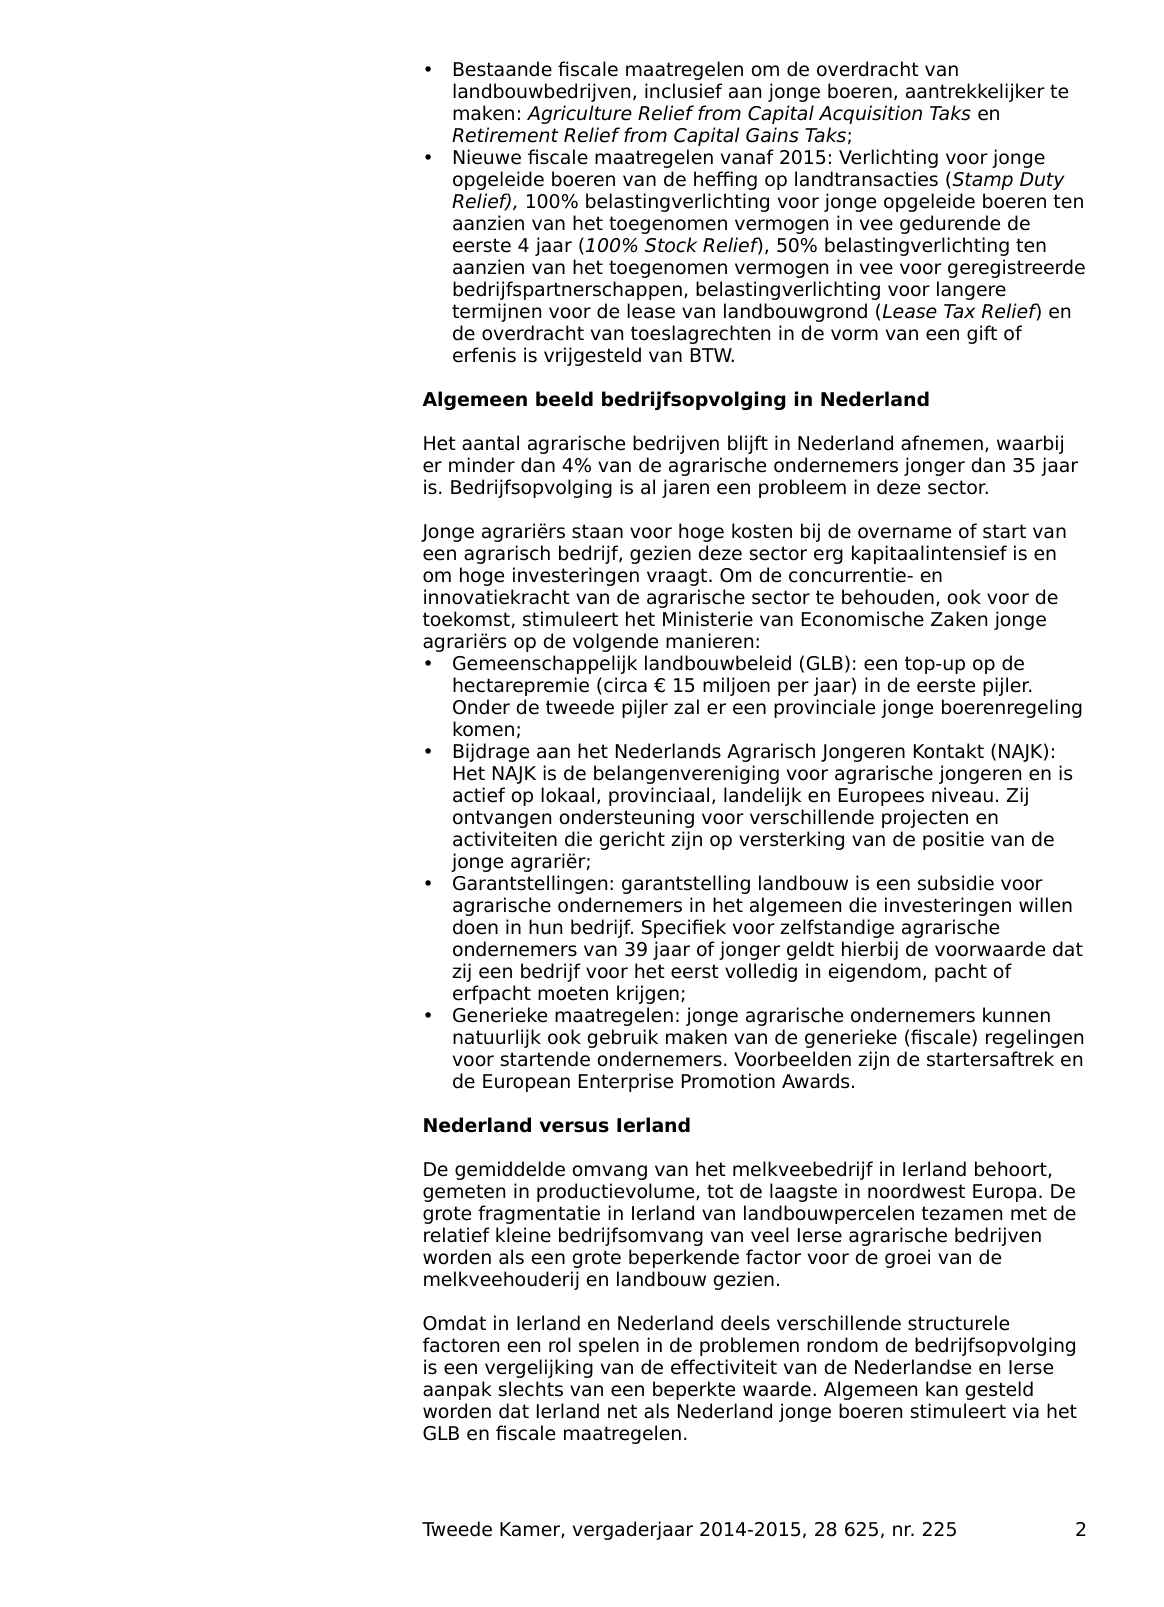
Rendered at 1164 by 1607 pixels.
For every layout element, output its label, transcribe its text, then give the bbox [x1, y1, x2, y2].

text • Garantstellingen: garantstelling landbouw is een subsidie voor agrarische ondernemers in het algemeen die investeringen willen doen in hun bedrijf. Specifiek voor zelfstandige agrarische ondernemers van 39 jaar of jonger geldt hierbij de voorwaarde dat zij een bedrijf voor het eerst volledig in eigendom, pacht of erfpacht moeten krijgen; [422, 873, 1087, 1005]
text De gemiddelde omvang van het melkveebedrijf in Ierland behoort, gemeten in productievolume, tot de laagste in noordwest Europa. De grote fragmentatie in Ierland van landbouwpercelen tezamen met de relatief kleine bedrijfsomvang van veel Ierse agrarische bedrijven worden als een grote beperkende factor voor de groei van de melkveehouderij en landbouw gezien. [422, 1159, 1087, 1291]
subtitle Nederland versus Ierland [422, 1115, 1087, 1137]
text • Generieke maatregelen: jonge agrarische ondernemers kunnen natuurlijk ook gebruik maken van de generieke (fiscale) regelingen voor startende ondernemers. Voorbeelden zijn de startersaftrek en de European Enterprise Promotion Awards. [422, 1005, 1087, 1093]
text • Bestaande fiscale maatregelen om de overdracht van landbouwbedrijven, inclusief aan jonge boeren, aantrekkelijker te maken: Agriculture Relief from Capital Acquisition Taks en Retirement Relief from Capital Gains Taks; [422, 59, 1087, 147]
text Omdat in Ierland en Nederland deels verschillende structurele factoren een rol spelen in de problemen rondom de bedrijfsopvolging is een vergelijking van de effectiviteit van de Nederlandse en Ierse aanpak slechts van een beperkte waarde. Algemeen kan gesteld worden dat Ierland net als Nederland jonge boeren stimuleert via het GLB en fiscale maatregelen. [422, 1313, 1087, 1445]
text • Bijdrage aan het Nederlands Agrarisch Jongeren Kontakt (NAJK): Het NAJK is de belangenvereniging voor agrarische jongeren en is actief op lokaal, provinciaal, landelijk en Europees niveau. Zij ontvangen ondersteuning voor verschillende projecten en activiteiten die gericht zijn op versterking van de positie van de jonge agrariër; [422, 741, 1087, 873]
text Het aantal agrarische bedrijven blijft in Nederland afnemen, waarbij er minder dan 4% van de agrarische ondernemers jonger dan 35 jaar is. Bedrijfsopvolging is al jaren een probleem in deze sector. [422, 433, 1087, 499]
subtitle Algemeen beeld bedrijfsopvolging in Nederland [422, 389, 1087, 411]
text • Nieuwe fiscale maatregelen vanaf 2015: Verlichting voor jonge opgeleide boeren van de heffing op landtransacties (Stamp Duty Relief), 100% belastingverlichting voor jonge opgeleide boeren ten aanzien van het toegenomen vermogen in vee gedurende de eerste 4 jaar (100% Stock Relief), 50% belastingverlichting ten aanzien van het toegenomen vermogen in vee voor geregistreerde bedrijfspartnerschappen, belastingverlichting voor langere termijnen voor de lease van landbouwgrond (Lease Tax Relief) en de overdracht van toeslagrechten in de vorm van een gift of erfenis is vrijgesteld van BTW. [422, 147, 1087, 367]
text Jonge agrariërs staan voor hoge kosten bij de overname of start van een agrarisch bedrijf, gezien deze sector erg kapitaalintensief is en om hoge investeringen vraagt. Om de concurrentie- en innovatiekracht van de agrarische sector te behouden, ook voor de toekomst, stimuleert het Ministerie van Economische Zaken jonge agrariërs op de volgende manieren: [422, 521, 1087, 653]
text • Gemeenschappelijk landbouwbeleid (GLB): een top-up op de hectarepremie (circa € 15 miljoen per jaar) in de eerste pijler. Onder de tweede pijler zal er een provinciale jonge boerenregeling komen; [422, 653, 1087, 741]
